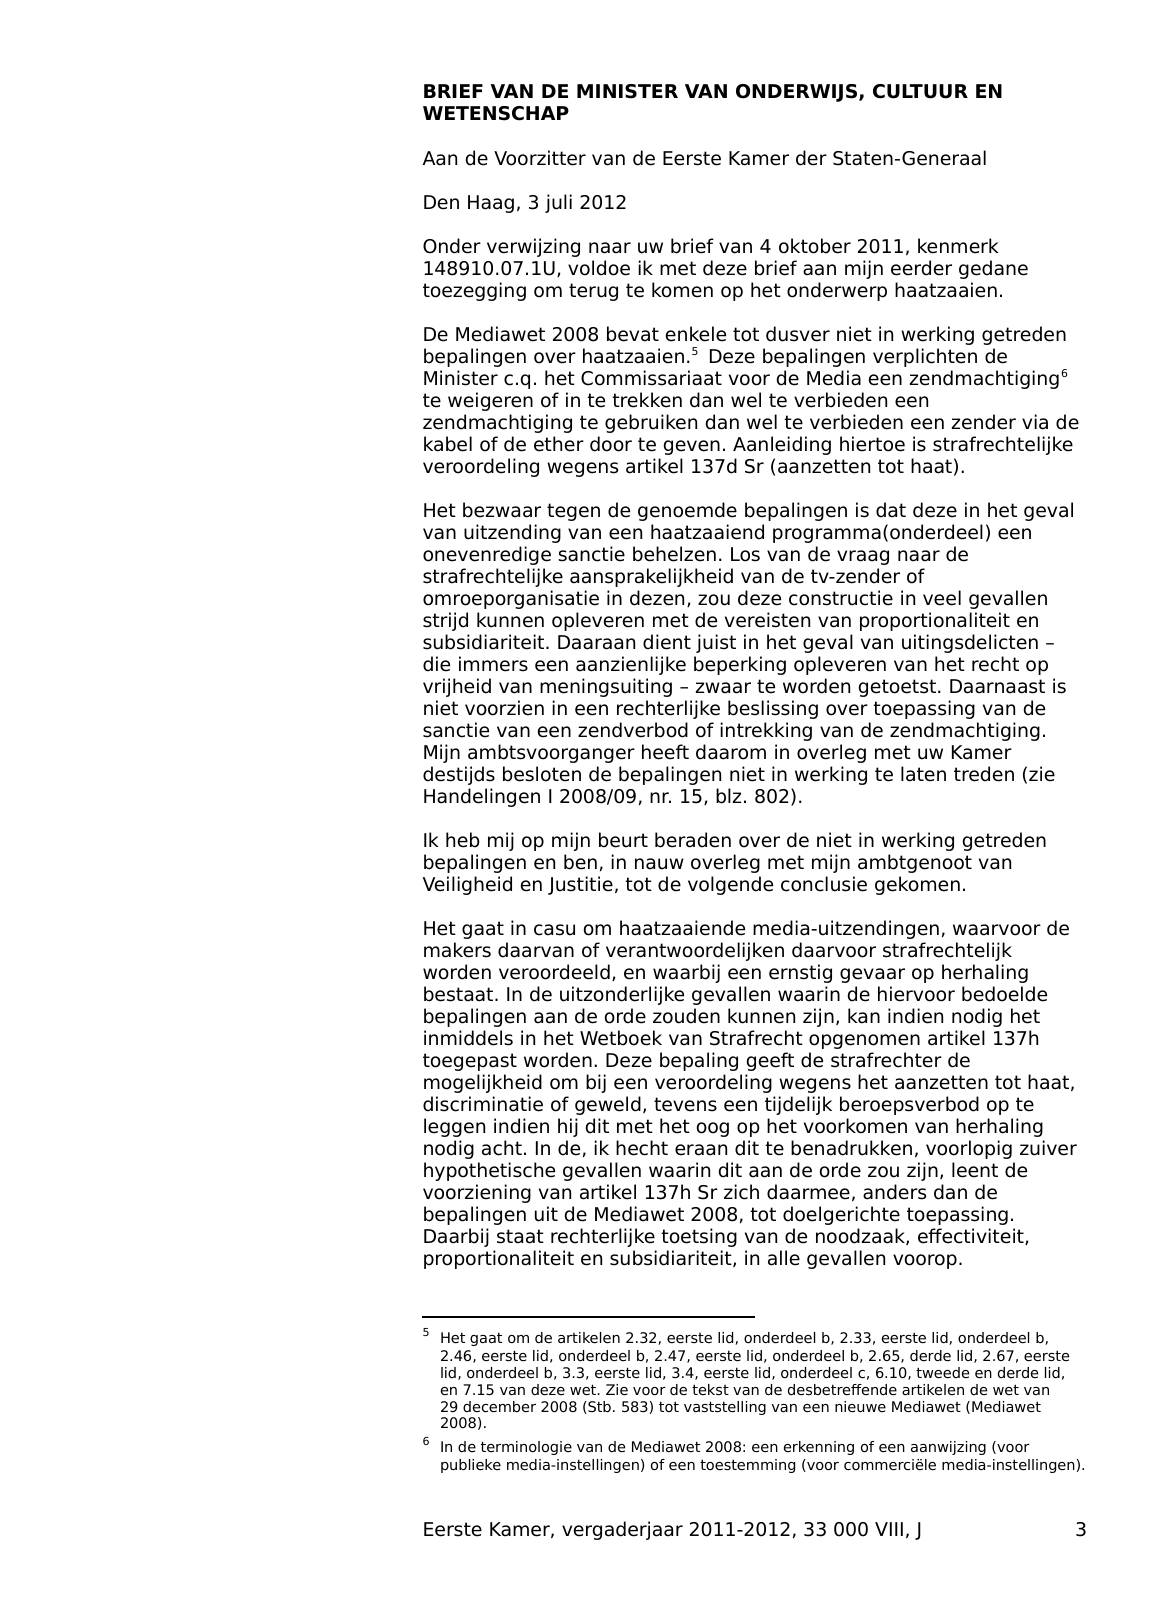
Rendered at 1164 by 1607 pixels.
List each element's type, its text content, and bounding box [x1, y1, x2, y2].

text Het gaat om de artikelen 2.32, eerste lid, onderdeel b, 2.33, eerste lid, onderdeel b, 2.46, eerste lid, onderdeel b, 2.47, eerste lid, onderdeel b, 2.65, derde lid, 2.67, eerste lid, onderdeel b, 3.3, eerste lid, 3.4, eerste lid, onderdeel c, 6.10, tweede en derde lid, en 7.15 van deze wet. Zie voor de tekst van de desbetreffende artikelen de wet van 29 december 2008 (Stb. 583) tot vaststelling van een nieuwe Mediawet (Mediawet 2008). [422, 1326, 1087, 1432]
subtitle BRIEF VAN DE MINISTER VAN ONDERWIJS, CULTUUR EN WETENSCHAP [422, 81, 1087, 125]
text Ik heb mij op mijn beurt beraden over de niet in werking getreden bepalingen en ben, in nauw overleg met mijn ambtgenoot van Veiligheid en Justitie, tot de volgende conclusie gekomen. [422, 830, 1087, 896]
text In de terminologie van de Mediawet 2008: een erkenning of een aanwijzing (voor publieke media-instellingen) of een toestemming (voor commerciële media-instellingen). [422, 1435, 1087, 1474]
text De Mediawet 2008 bevat enkele tot dusver niet in werking getreden bepalingen over haatzaaien. Deze bepalingen verplichten de Minister c.q. het Commissariaat voor de Media een zendmachtiging te weigeren of in te trekken dan wel te verbieden een zendmachtiging te gebruiken dan wel te verbieden een zender via de kabel of de ether door te geven. Aanleiding hiertoe is strafrechtelijke veroordeling wegens artikel 137d Sr (aanzetten tot haat). [422, 324, 1087, 478]
text Onder verwijzing naar uw brief van 4 oktober 2011, kenmerk 148910.07.1U, voldoe ik met deze brief aan mijn eerder gedane toezegging om terug te komen op het onderwerp haatzaaien. [422, 236, 1087, 302]
text Het gaat in casu om haatzaaiende media-uitzendingen, waarvoor de makers daarvan of verantwoordelijken daarvoor strafrechtelijk worden veroordeeld, en waarbij een ernstig gevaar op herhaling bestaat. In de uitzonderlijke gevallen waarin de hiervoor bedoelde bepalingen aan de orde zouden kunnen zijn, kan indien nodig het inmiddels in het Wetboek van Strafrecht opgenomen artikel 137h toegepast worden. Deze bepaling geeft de strafrechter de mogelijkheid om bij een veroordeling wegens het aanzetten tot haat, discriminatie of geweld, tevens een tijdelijk beroepsverbod op te leggen indien hij dit met het oog op het voorkomen van herhaling nodig acht. In de, ik hecht eraan dit te benadrukken, voorlopig zuiver hypothetische gevallen waarin dit aan de orde zou zijn, leent de voorziening van artikel 137h Sr zich daarmee, anders dan de bepalingen uit de Mediawet 2008, tot doelgerichte toepassing. Daarbij staat rechterlijke toetsing van de noodzaak, effectiviteit, proportionaliteit en subsidiariteit, in alle gevallen voorop. [422, 918, 1087, 1269]
text Aan de Voorzitter van de Eerste Kamer der Staten-Generaal [422, 147, 1087, 169]
text Den Haag, 3 juli 2012 [422, 192, 1087, 213]
text Het bezwaar tegen de genoemde bepalingen is dat deze in het geval van uitzending van een haatzaaiend programma(onderdeel) een onevenredige sanctie behelzen. Los van de vraag naar de strafrechtelijke aansprakelijkheid van de tv-zender of omroeporganisatie in dezen, zou deze constructie in veel gevallen strijd kunnen opleveren met de vereisten van proportionaliteit en subsidiariteit. Daaraan dient juist in het geval van uitingsdelicten – die immers een aanzienlijke beperking opleveren van het recht op vrijheid van meningsuiting – zwaar te worden getoetst. Daarnaast is niet voorzien in een rechterlijke beslissing over toepassing van de sanctie van een zendverbod of intrekking van de zendmachtiging. Mijn ambtsvoorganger heeft daarom in overleg met uw Kamer destijds besloten de bepalingen niet in werking te laten treden (zie Handelingen I 2008/09, nr. 15, blz. 802). [422, 500, 1087, 808]
